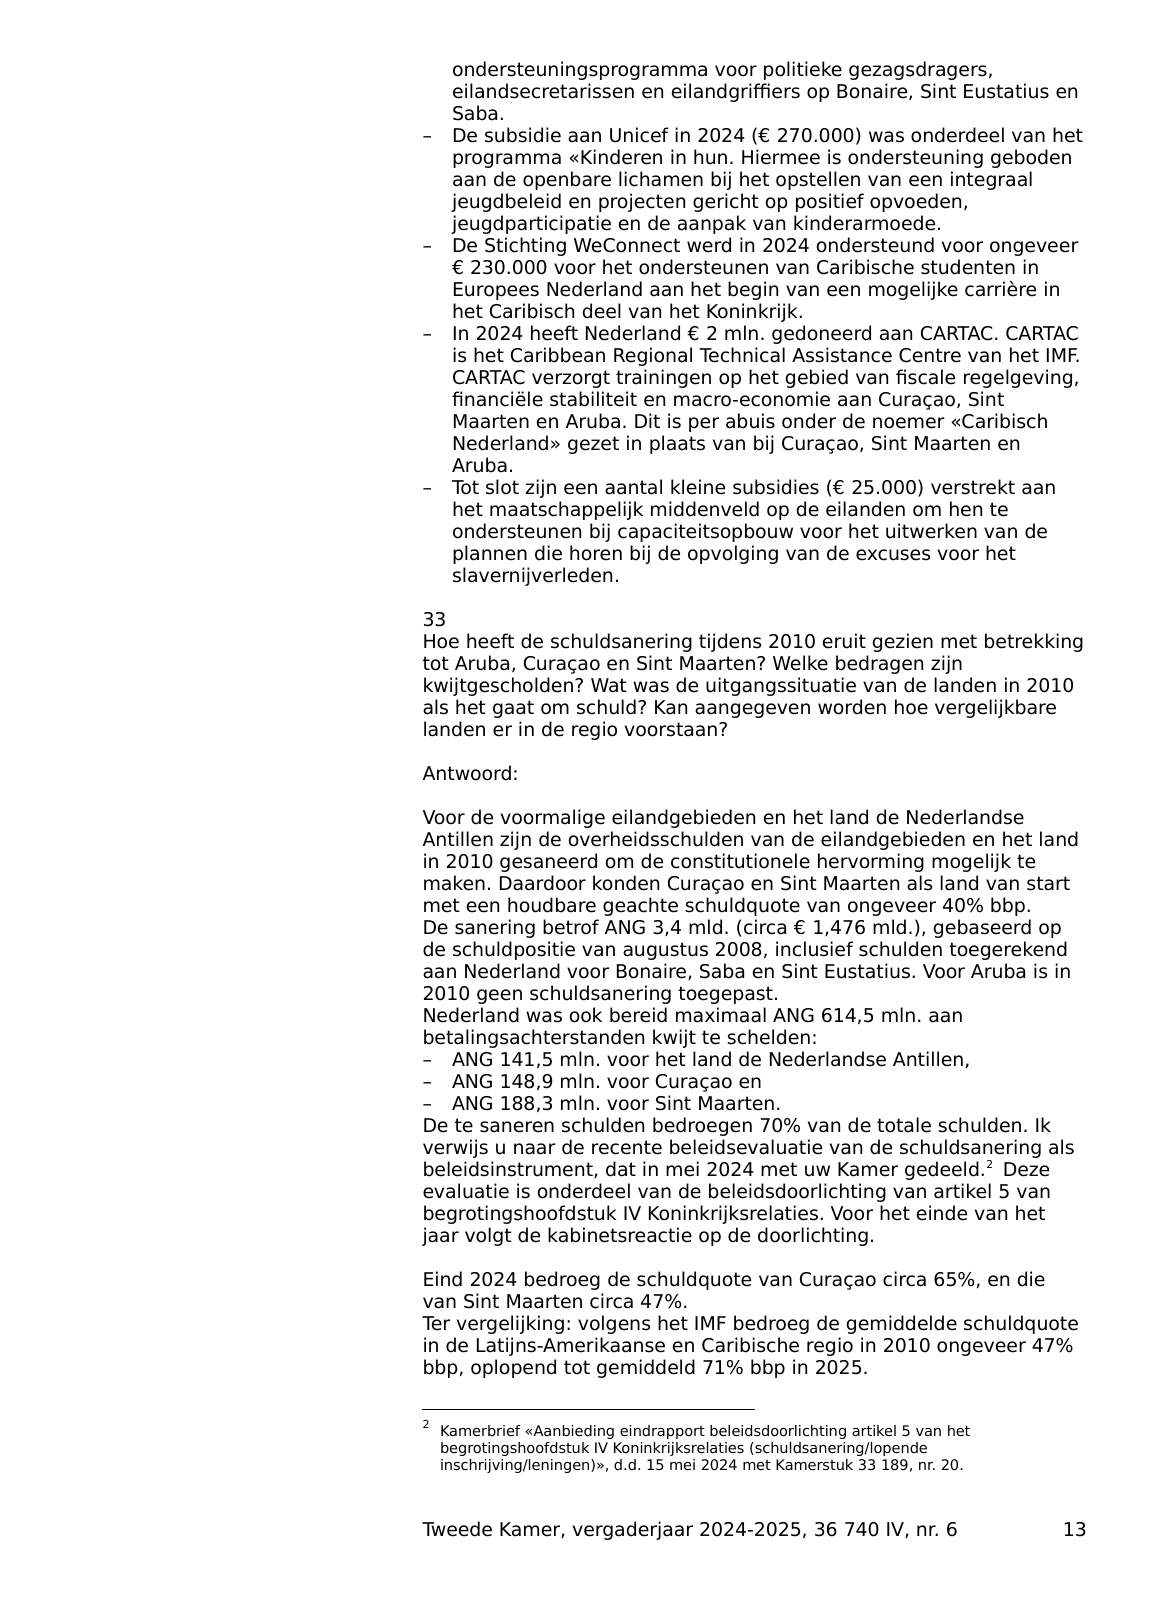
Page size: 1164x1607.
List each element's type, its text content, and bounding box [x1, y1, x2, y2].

text Hoe heeft de schuldsanering tijdens 2010 eruit gezien met betrekking tot Aruba, Curaçao en Sint Maarten? Welke bedragen zijn kwijtgescholden? Wat was de uitgangssituatie van de landen in 2010 als het gaat om schuld? Kan aangegeven worden hoe vergelijkbare landen er in de regio voorstaan? [422, 631, 1087, 741]
text De te saneren schulden bedroegen 70% van de totale schulden. Ik verwijs u naar de recente beleidsevaluatie van de schuldsanering als beleidsinstrument, dat in mei 2024 met uw Kamer gedeeld. Deze evaluatie is onderdeel van de beleidsdoorlichting van artikel 5 van begrotingshoofdstuk IV Koninkrijksrelaties. Voor het einde van het jaar volgt de kabinetsreactie op de doorlichting. [422, 1115, 1087, 1247]
text – ANG 188,3 mln. voor Sint Maarten. [422, 1093, 1087, 1115]
text Voor de voormalige eilandgebieden en het land de Nederlandse Antillen zijn de overheidsschulden van de eilandgebieden en het land in 2010 gesaneerd om de constitutionele hervorming mogelijk te maken. Daardoor konden Curaçao en Sint Maarten als land van start met een houdbare geachte schuldquote van ongeveer 40% bbp. [422, 807, 1087, 917]
text Eind 2024 bedroeg de schuldquote van Curaçao circa 65%, en die van Sint Maarten circa 47%. [422, 1269, 1087, 1313]
text – ANG 148,9 mln. voor Curaçao en [422, 1071, 1087, 1093]
text – De Stichting WeConnect werd in 2024 ondersteund voor ongeveer € 230.000 voor het ondersteunen van Caribische studenten in Europees Nederland aan het begin van een mogelijke carrière in het Caribisch deel van het Koninkrijk. [422, 235, 1087, 323]
text – ANG 141,5 mln. voor het land de Nederlandse Antillen, [422, 1049, 1087, 1071]
text Kamerbrief «Aanbieding eindrapport beleidsdoorlichting artikel 5 van het begrotingshoofdstuk IV Koninkrijksrelaties (schuldsanering/lopende inschrijving/leningen)», d.d. 15 mei 2024 met Kamerstuk 33 189, nr. 20. [422, 1418, 1087, 1474]
text Nederland was ook bereid maximaal ANG 614,5 mln. aan betalingsachterstanden kwijt te schelden: [422, 1005, 1087, 1049]
text 33 [422, 609, 1087, 631]
text ondersteuningsprogramma voor politieke gezagsdragers, eilandsecretarissen en eilandgriffiers op Bonaire, Sint Eustatius en Saba. [422, 59, 1087, 125]
text – In 2024 heeft Nederland € 2 mln. gedoneerd aan CARTAC. CARTAC is het Caribbean Regional Technical Assistance Centre van het IMF. CARTAC verzorgt trainingen op het gebied van fiscale regelgeving, financiële stabiliteit en macro-economie aan Curaçao, Sint Maarten en Aruba. Dit is per abuis onder de noemer «Caribisch Nederland» gezet in plaats van bij Curaçao, Sint Maarten en Aruba. [422, 323, 1087, 477]
text Ter vergelijking: volgens het IMF bedroeg de gemiddelde schuldquote in de Latijns-Amerikaanse en Caribische regio in 2010 ongeveer 47% bbp, oplopend tot gemiddeld 71% bbp in 2025. [422, 1313, 1087, 1379]
text – Tot slot zijn een aantal kleine subsidies (€ 25.000) verstrekt aan het maatschappelijk middenveld op de eilanden om hen te ondersteunen bij capaciteitsopbouw voor het uitwerken van de plannen die horen bij de opvolging van de excuses voor het slavernijverleden. [422, 477, 1087, 587]
text De sanering betrof ANG 3,4 mld. (circa € 1,476 mld.), gebaseerd op de schuldpositie van augustus 2008, inclusief schulden toegerekend aan Nederland voor Bonaire, Saba en Sint Eustatius. Voor Aruba is in 2010 geen schuldsanering toegepast. [422, 917, 1087, 1005]
text – De subsidie aan Unicef in 2024 (€ 270.000) was onderdeel van het programma «Kinderen in hun. Hiermee is ondersteuning geboden aan de openbare lichamen bij het opstellen van een integraal jeugdbeleid en projecten gericht op positief opvoeden, jeugdparticipatie en de aanpak van kinderarmoede. [422, 125, 1087, 235]
text Antwoord: [422, 763, 1087, 785]
